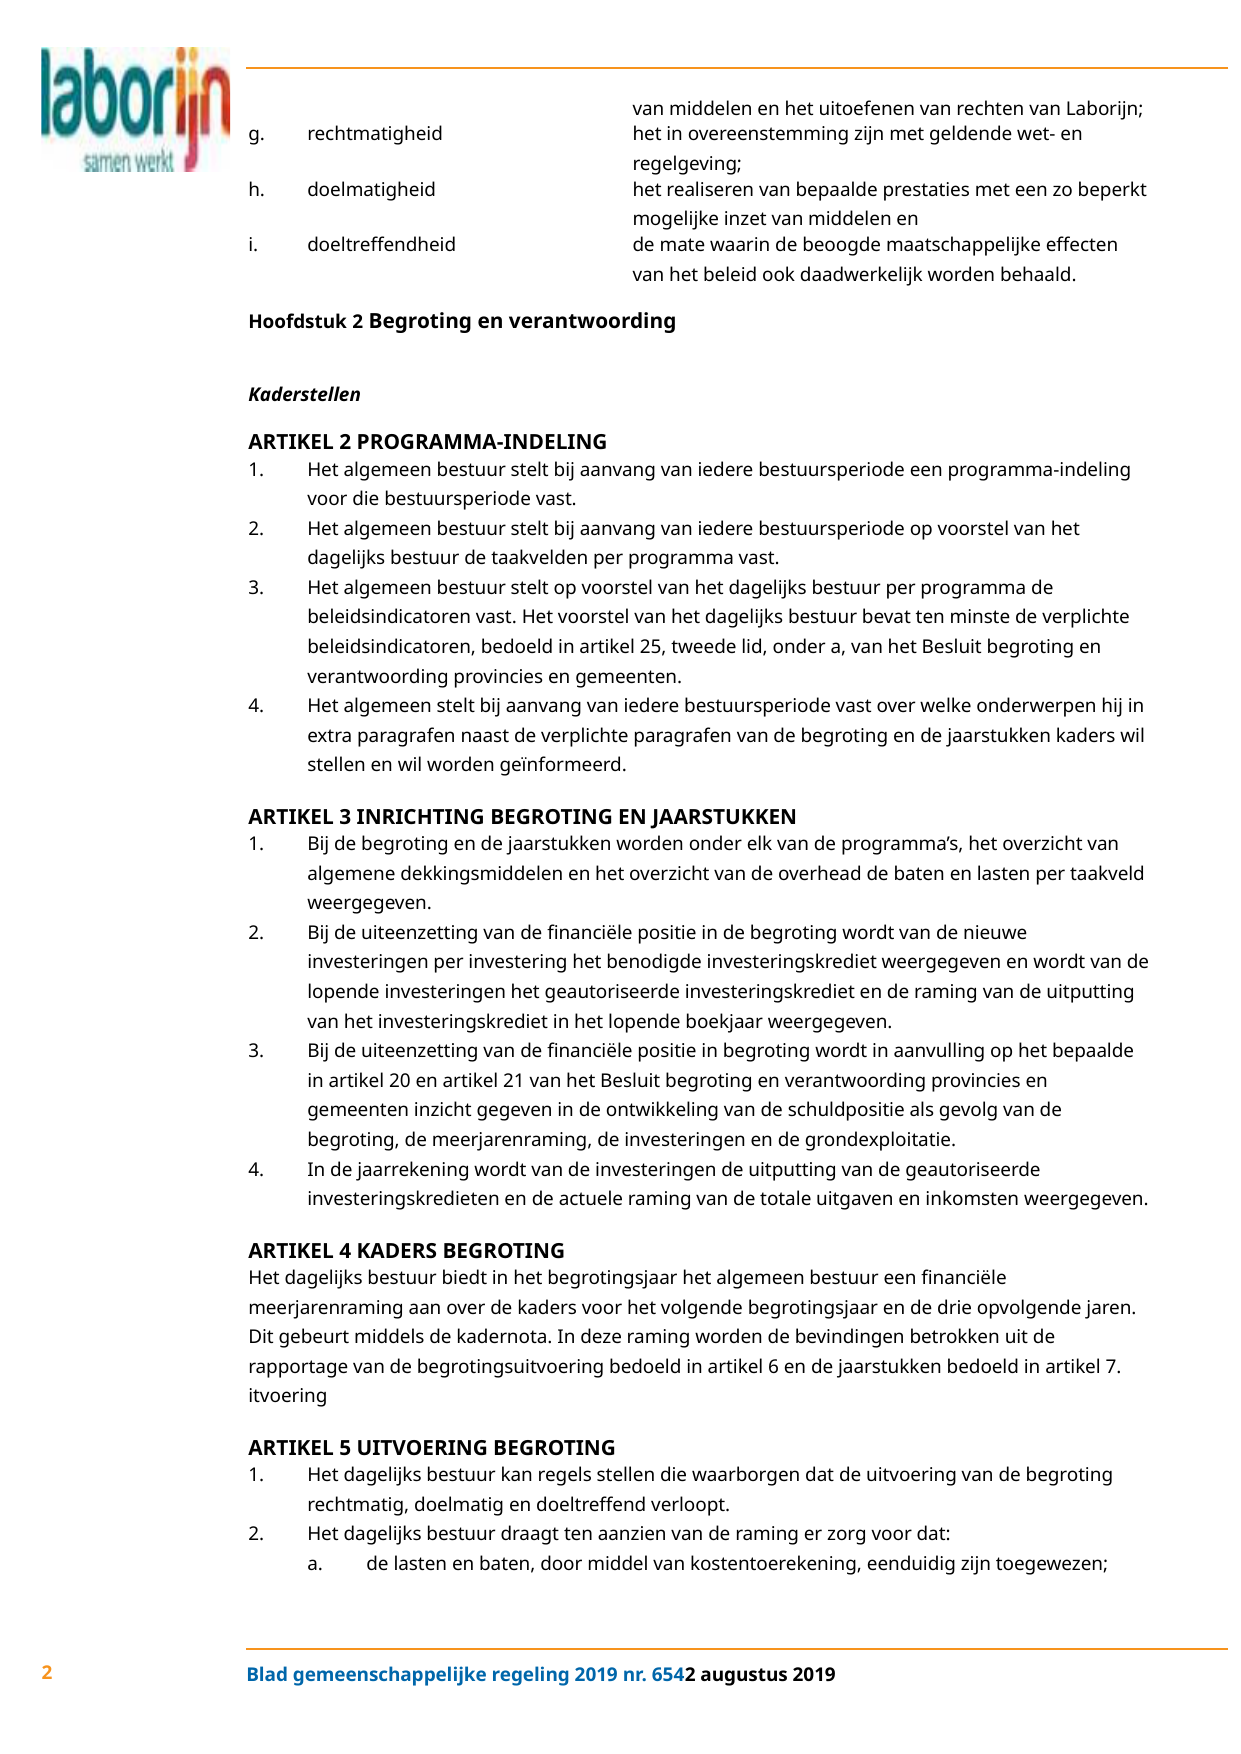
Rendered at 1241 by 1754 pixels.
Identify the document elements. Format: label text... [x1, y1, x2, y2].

list Het algemeen bestuur stelt op voorstel van het dagelijks bestuur per programma de beleidsindicatoren vast. Het voorstel van het dagelijks bestuur bevat ten minste de verplichte beleidsindicatoren, bedoeld in artikel 25, tweede lid, onder a, van het Besluit begroting en verantwoording provincies en gemeenten. [248, 574, 1152, 688]
list de lasten en baten, door middel van kostentoerekening, eenduidig zijn toegewezen; [307, 1550, 1152, 1576]
text ARTIKEL 4 KADERS BEGROTING [248, 1236, 1152, 1264]
table_cell doeltreffendheid [248, 231, 632, 286]
table_cell van middelen en het uitoefenen van rechten van Laborijn; [632, 95, 1152, 121]
text ARTIKEL 3 INRICHTING BEGROTING EN JAARSTUKKEN [248, 802, 1152, 830]
list Het dagelijks bestuur kan regels stellen die waarborgen dat de uitvoering van de begroting rechtmatig, doelmatig en doeltreffend verloopt. [248, 1461, 1152, 1517]
list In de jaarrekening wordt van de investeringen de uitputting van de geautoriseerde investeringskredieten en de actuele raming van de totale uitgaven en inkomsten weergegeven. [248, 1156, 1152, 1211]
list Het algemeen bestuur stelt bij aanvang van iedere bestuursperiode op voorstel van het dagelijks bestuur de taakvelden per programma vast. [248, 515, 1152, 570]
text ARTIKEL 5 UITVOERING BEGROTING [248, 1433, 1152, 1461]
list Bij de uiteenzetting van de financiële positie in de begroting wordt van de nieuwe investeringen per investering het benodigde investeringskrediet weergegeven en wordt van de lopende investeringen het geautoriseerde investeringskrediet en de raming van de uitputting van het investeringskrediet in het lopende boekjaar weergegeven. [248, 919, 1152, 1034]
text ARTIKEL 2 PROGRAMMA-INDELING [248, 427, 1152, 456]
list Het dagelijks bestuur draagt ten aanzien van de raming er zorg voor dat: [248, 1521, 1152, 1546]
list Bij de uiteenzetting van de financiële positie in begroting wordt in aanvulling op het bepaalde in artikel 20 en artikel 21 van het Besluit begroting en verantwoording provincies en gemeenten inzicht gegeven in de ontwikkeling van de schuldpositie als gevolg van de begroting, de meerjarenraming, de investeringen en de grondexploitatie. [248, 1037, 1152, 1152]
table_cell de mate waarin de beoogde maatschappelijke effecten van het beleid ook daadwerkelijk worden behaald. [632, 231, 1152, 286]
picture [41, 47, 231, 172]
text Het dagelijks bestuur biedt in het begrotingsjaar het algemeen bestuur een financiële meerjarenraming aan over de kaders voor het volgende begrotingsjaar en de drie opvolgende jaren. Dit gebeurt middels de kadernota. In deze raming worden de bevindingen betrokken uit de rapportage van de begrotingsuitvoering bedoeld in artikel 6 en de jaarstukken bedoeld in artikel 7. itvoering [248, 1264, 1152, 1408]
table_cell het realiseren van bepaalde prestaties met een zo beperkt mogelijke inzet van middelen en [632, 176, 1152, 231]
table_cell rechtmatigheid [248, 121, 632, 176]
table_cell het in overeenstemming zijn met geldende wet- en regelgeving; [632, 121, 1152, 176]
text Hoofdstuk 2 Begroting en verantwoording [248, 306, 1152, 334]
text Kaderstellen [248, 381, 1152, 406]
list Het algemeen stelt bij aanvang van iedere bestuursperiode vast over welke onderwerpen hij in extra paragrafen naast de verplichte paragrafen van de begroting en de jaarstukken kaders wil stellen en wil worden geïnformeerd. [248, 692, 1152, 777]
table_cell [248, 95, 632, 121]
table_cell doelmatigheid [248, 176, 632, 231]
list Bij de begroting en de jaarstukken worden onder elk van de programma’s, het overzicht van algemene dekkingsmiddelen en het overzicht van de overhead de baten en lasten per taakveld weergegeven. [248, 830, 1152, 915]
list Het algemeen bestuur stelt bij aanvang van iedere bestuursperiode een programma-indeling voor die bestuursperiode vast. [248, 456, 1152, 511]
